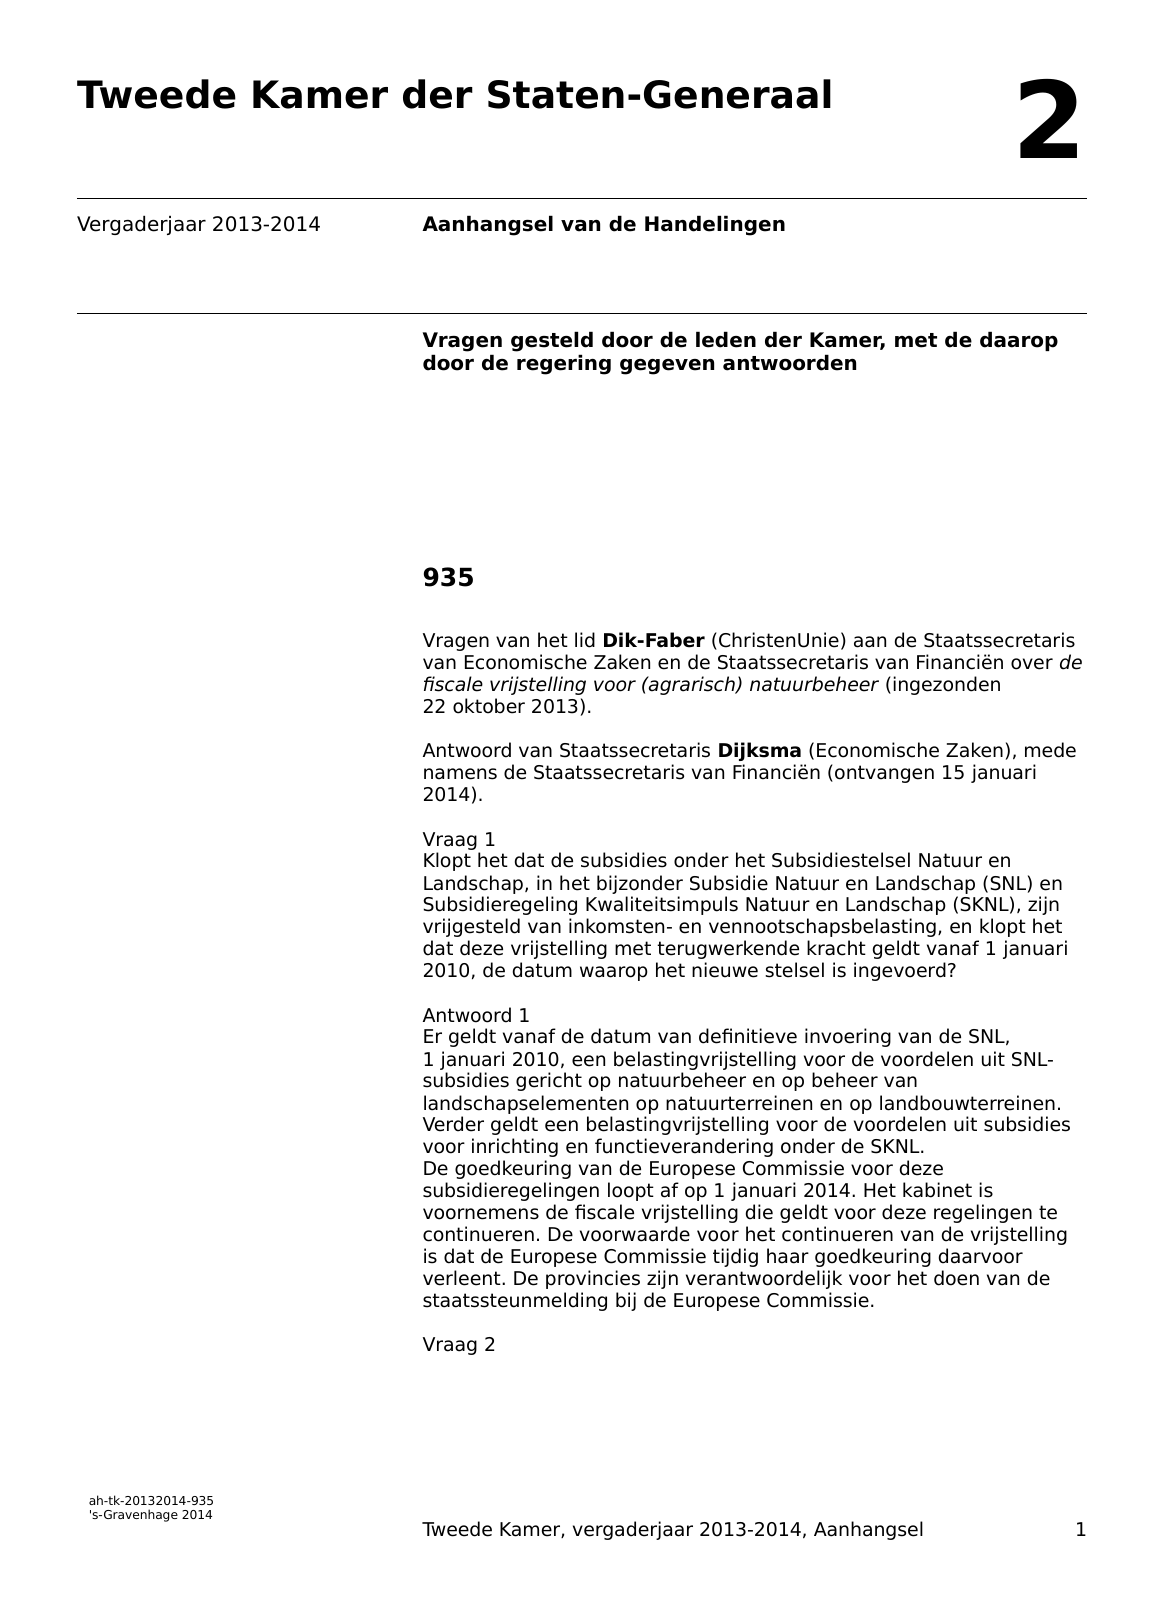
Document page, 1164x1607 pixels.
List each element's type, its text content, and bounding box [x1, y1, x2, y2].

text ah-tk-20132014-935 [88, 1494, 323, 1508]
text Vraag 1 [422, 828, 1087, 850]
table_cell Aanhangsel van de Handelingen [422, 199, 1087, 313]
text Vragen van het lid Dik-Faber (ChristenUnie) aan de Staatssecretaris van Economische Zaken en de Staatssecretaris van Financiën over de fiscale vrijstelling voor (agrarisch) natuurbeheer (ingezonden 22 oktober 2013). [422, 630, 1087, 718]
table_header Tweede Kamer der Staten-Generaal [77, 59, 886, 198]
text De goedkeuring van de Europese Commissie voor deze subsidieregelingen loopt af op 1 januari 2014. Het kabinet is voornemens de fiscale vrijstelling die geldt voor deze regelingen te continueren. De voorwaarde voor het continueren van de vrijstelling is dat de Europese Commissie tijdig haar goedkeuring daarvoor verleent. De provincies zijn verantwoordelijk voor het doen van de staatssteunmelding bij de Europese Commissie. [422, 1158, 1087, 1312]
text Antwoord 1 [422, 1004, 1087, 1026]
text 935 [422, 563, 1087, 592]
table_cell Vragen gesteld door de leden der Kamer, met de daarop door de regering gegeven antwoorden [422, 314, 1087, 375]
text Antwoord van Staatssecretaris Dijksma (Economische Zaken), mede namens de Staatssecretaris van Financiën (ontvangen 15 januari 2014). [422, 740, 1087, 806]
text Klopt het dat de subsidies onder het Subsidiestelsel Natuur en Landschap, in het bijzonder Subsidie Natuur en Landschap (SNL) en Subsidieregeling Kwaliteitsimpuls Natuur en Landschap (SKNL), zijn vrijgesteld van inkomsten- en vennootschapsbelasting, en klopt het dat deze vrijstelling met terugwerkende kracht geldt vanaf 1 januari 2010, de datum waarop het nieuwe stelsel is ingevoerd? [422, 850, 1087, 982]
text 's-Gravenhage 2014 [88, 1508, 323, 1522]
table_cell [77, 314, 422, 375]
text Vraag 2 [422, 1334, 1087, 1356]
table_header 2 [886, 59, 1087, 198]
table_cell Vergaderjaar 2013-2014 [77, 199, 422, 313]
text Er geldt vanaf de datum van definitieve invoering van de SNL, 1 januari 2010, een belastingvrijstelling voor de voordelen uit SNL-subsidies gericht op natuurbeheer en op beheer van landschapselementen op natuurterreinen en op landbouwterreinen. Verder geldt een belastingvrijstelling voor de voordelen uit subsidies voor inrichting en functieverandering onder de SKNL. [422, 1026, 1087, 1158]
